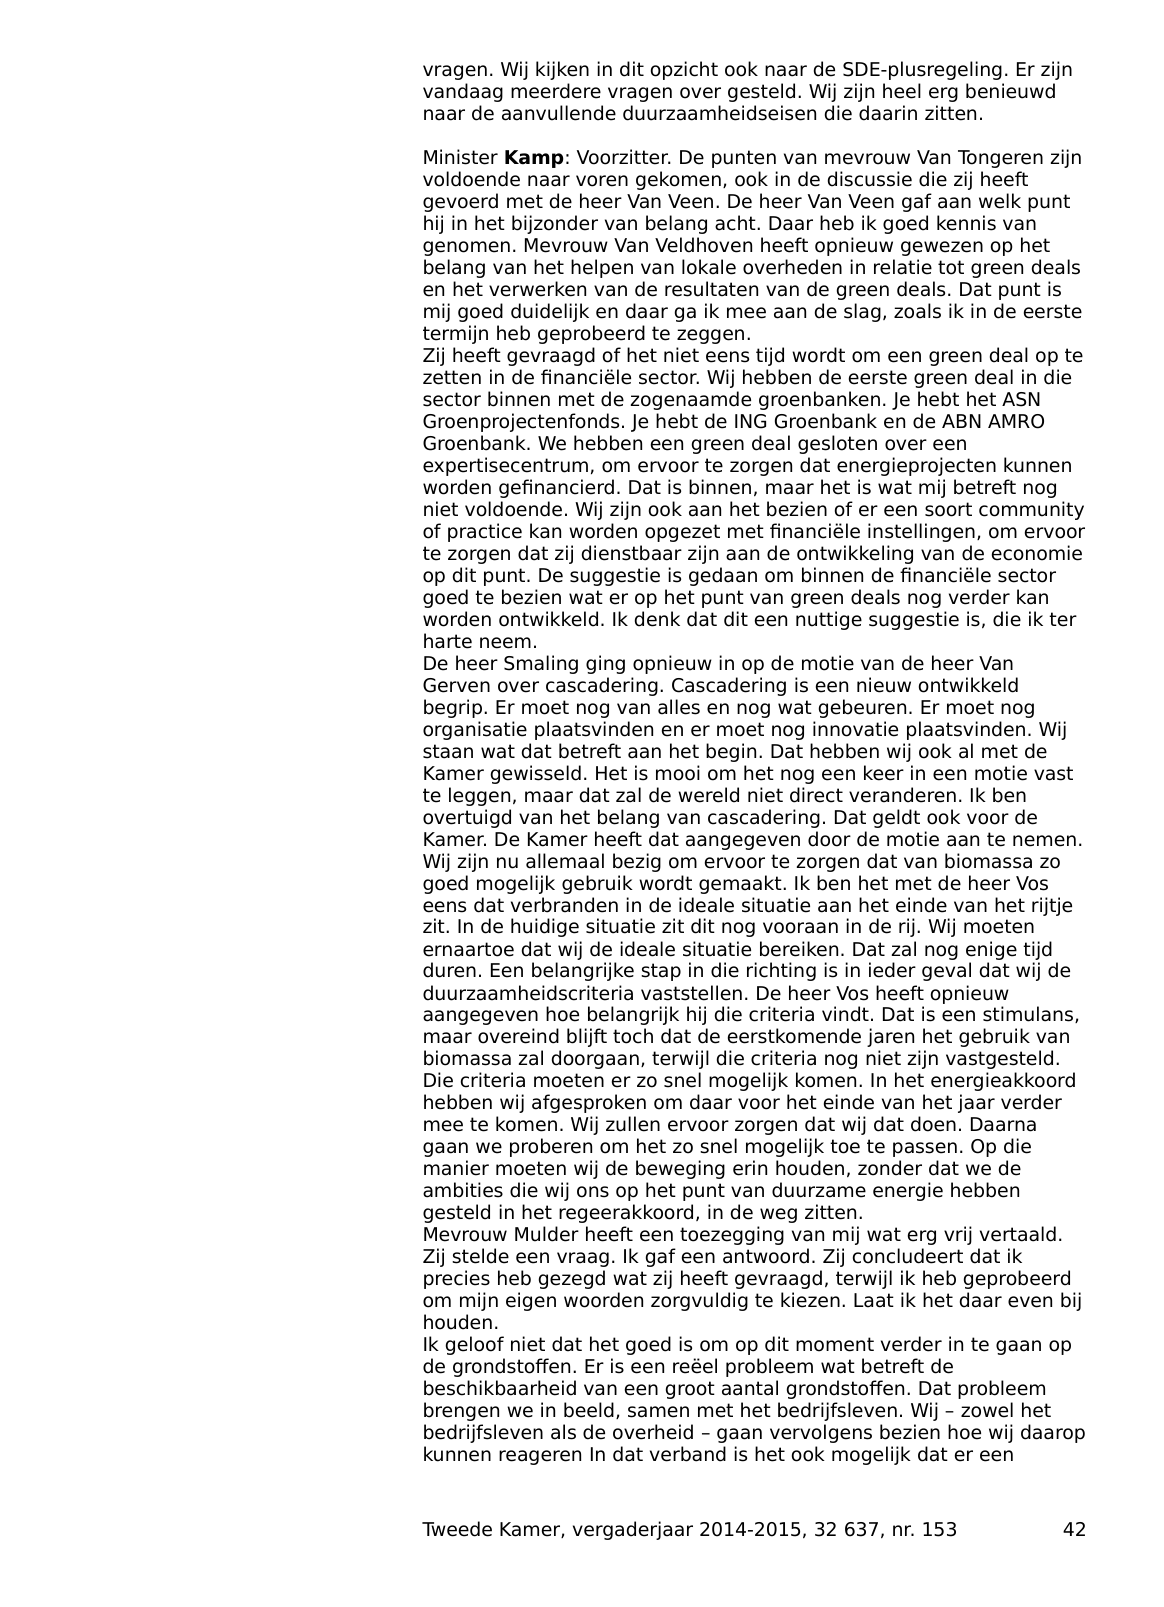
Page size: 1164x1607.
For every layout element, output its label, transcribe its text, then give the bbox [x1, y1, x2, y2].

text Mevrouw Mulder heeft een toezegging van mij wat erg vrij vertaald. Zij stelde een vraag. Ik gaf een antwoord. Zij concludeert dat ik precies heb gezegd wat zij heeft gevraagd, terwijl ik heb geprobeerd om mijn eigen woorden zorgvuldig te kiezen. Laat ik het daar even bij houden. [422, 1224, 1087, 1334]
text vragen. Wij kijken in dit opzicht ook naar de SDE-plusregeling. Er zijn vandaag meerdere vragen over gesteld. Wij zijn heel erg benieuwd naar de aanvullende duurzaamheidseisen die daarin zitten. [422, 59, 1087, 125]
text Minister Kamp: Voorzitter. De punten van mevrouw Van Tongeren zijn voldoende naar voren gekomen, ook in de discussie die zij heeft gevoerd met de heer Van Veen. De heer Van Veen gaf aan welk punt hij in het bijzonder van belang acht. Daar heb ik goed kennis van genomen. Mevrouw Van Veldhoven heeft opnieuw gewezen op het belang van het helpen van lokale overheden in relatie tot green deals en het verwerken van de resultaten van de green deals. Dat punt is mij goed duidelijk en daar ga ik mee aan de slag, zoals ik in de eerste termijn heb geprobeerd te zeggen. [422, 147, 1087, 345]
text Ik geloof niet dat het goed is om op dit moment verder in te gaan op de grondstoffen. Er is een reëel probleem wat betreft de beschikbaarheid van een groot aantal grondstoffen. Dat probleem brengen we in beeld, samen met het bedrijfsleven. Wij – zowel het bedrijfsleven als de overheid – gaan vervolgens bezien hoe wij daarop kunnen reageren In dat verband is het ook mogelijk dat er een [422, 1334, 1087, 1466]
text De heer Smaling ging opnieuw in op de motie van de heer Van Gerven over cascadering. Cascadering is een nieuw ontwikkeld begrip. Er moet nog van alles en nog wat gebeuren. Er moet nog organisatie plaatsvinden en er moet nog innovatie plaatsvinden. Wij staan wat dat betreft aan het begin. Dat hebben wij ook al met de Kamer gewisseld. Het is mooi om het nog een keer in een motie vast te leggen, maar dat zal de wereld niet direct veranderen. Ik ben overtuigd van het belang van cascadering. Dat geldt ook voor de Kamer. De Kamer heeft dat aangegeven door de motie aan te nemen. Wij zijn nu allemaal bezig om ervoor te zorgen dat van biomassa zo goed mogelijk gebruik wordt gemaakt. Ik ben het met de heer Vos eens dat verbranden in de ideale situatie aan het einde van het rijtje zit. In de huidige situatie zit dit nog vooraan in de rij. Wij moeten ernaartoe dat wij de ideale situatie bereiken. Dat zal nog enige tijd duren. Een belangrijke stap in die richting is in ieder geval dat wij de duurzaamheidscriteria vaststellen. De heer Vos heeft opnieuw aangegeven hoe belangrijk hij die criteria vindt. Dat is een stimulans, maar overeind blijft toch dat de eerstkomende jaren het gebruik van biomassa zal doorgaan, terwijl die criteria nog niet zijn vastgesteld. Die criteria moeten er zo snel mogelijk komen. In het energieakkoord hebben wij afgesproken om daar voor het einde van het jaar verder mee te komen. Wij zullen ervoor zorgen dat wij dat doen. Daarna gaan we proberen om het zo snel mogelijk toe te passen. Op die manier moeten wij de beweging erin houden, zonder dat we de ambities die wij ons op het punt van duurzame energie hebben gesteld in het regeerakkoord, in de weg zitten. [422, 653, 1087, 1224]
text Zij heeft gevraagd of het niet eens tijd wordt om een green deal op te zetten in de financiële sector. Wij hebben de eerste green deal in die sector binnen met de zogenaamde groenbanken. Je hebt het ASN Groenprojectenfonds. Je hebt de ING Groenbank en de ABN AMRO Groenbank. We hebben een green deal gesloten over een expertisecentrum, om ervoor te zorgen dat energieprojecten kunnen worden gefinancierd. Dat is binnen, maar het is wat mij betreft nog niet voldoende. Wij zijn ook aan het bezien of er een soort community of practice kan worden opgezet met financiële instellingen, om ervoor te zorgen dat zij dienstbaar zijn aan de ontwikkeling van de economie op dit punt. De suggestie is gedaan om binnen de financiële sector goed te bezien wat er op het punt van green deals nog verder kan worden ontwikkeld. Ik denk dat dit een nuttige suggestie is, die ik ter harte neem. [422, 345, 1087, 653]
